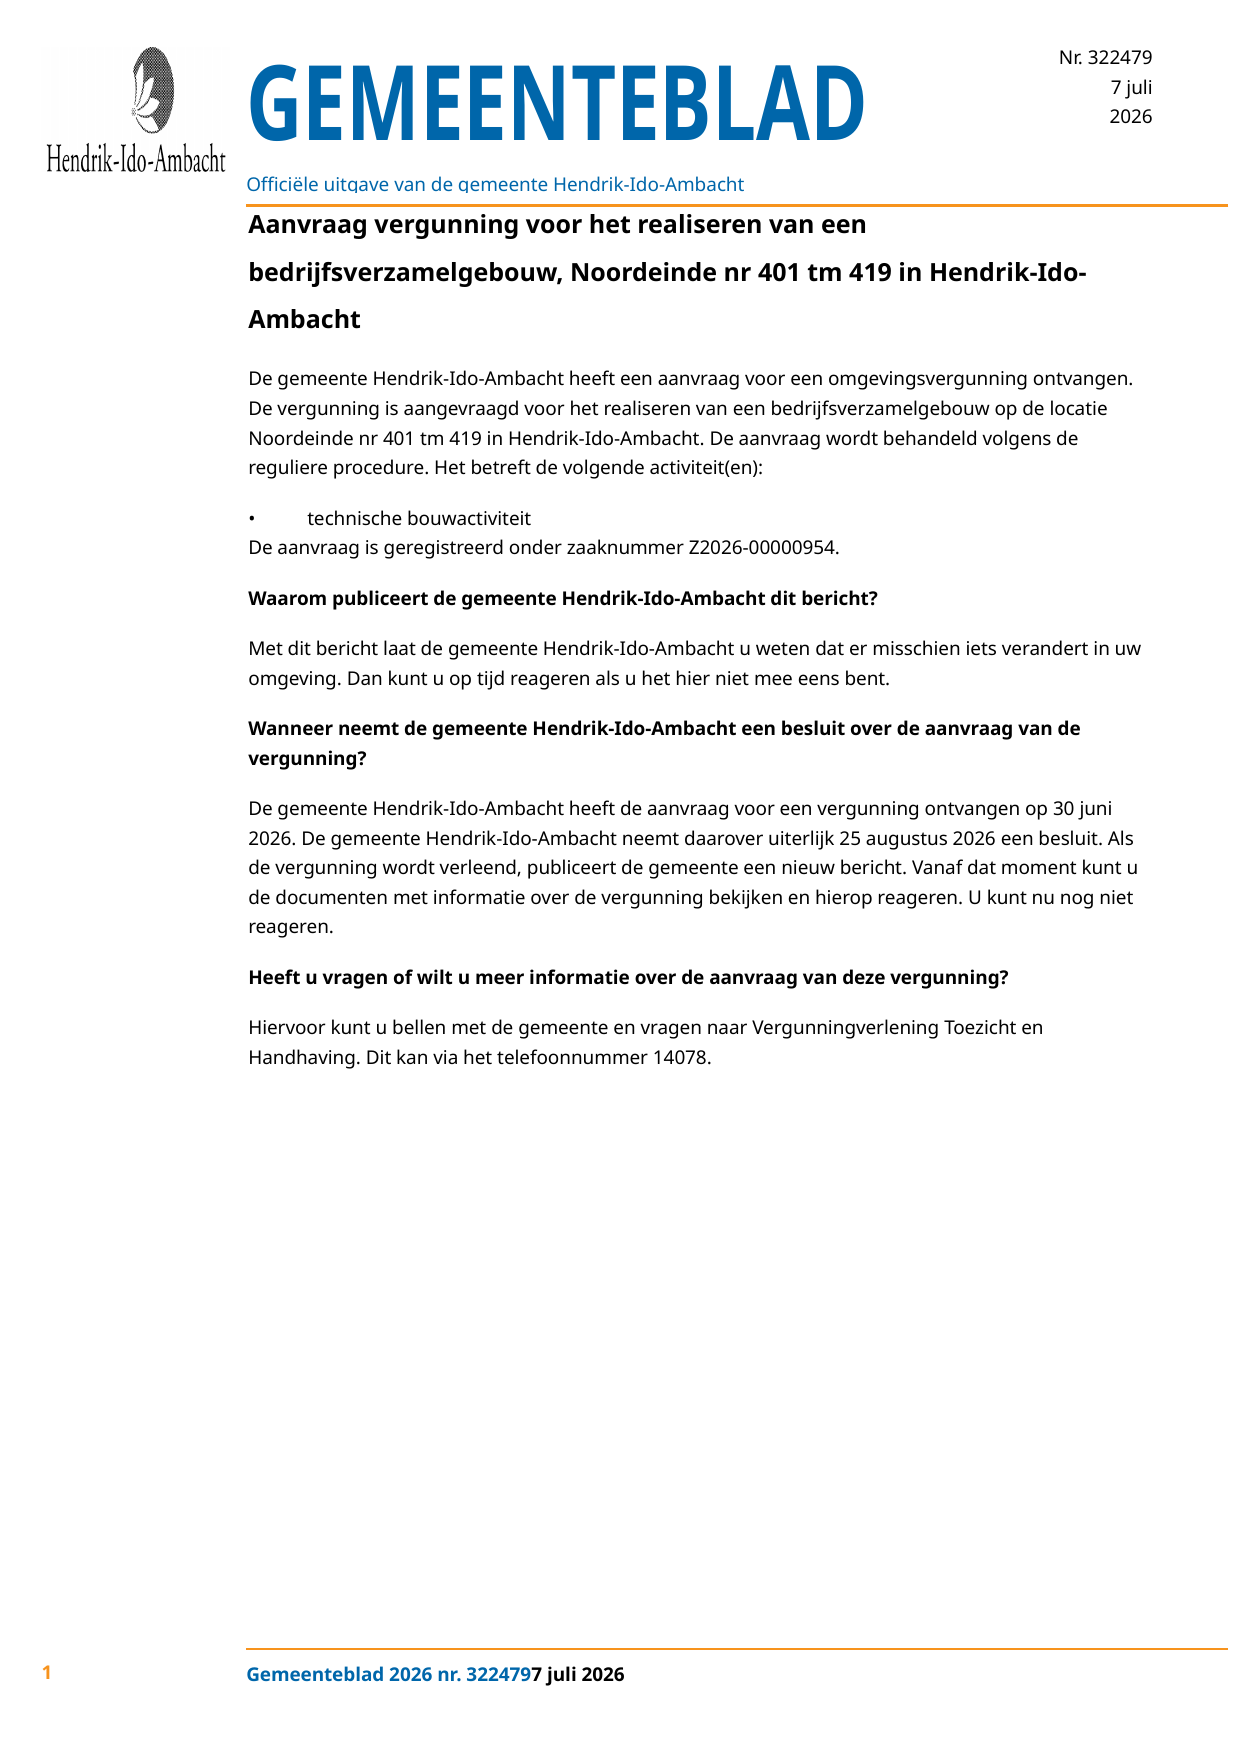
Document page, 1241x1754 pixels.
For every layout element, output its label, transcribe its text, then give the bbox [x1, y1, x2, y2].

text Wanneer neemt de gemeente Hendrik-Ido-Ambacht een besluit over de aanvraag van de vergunning? [248, 715, 1152, 770]
text Waarom publiceert de gemeente Hendrik-Ido-Ambacht dit bericht? [248, 585, 1152, 610]
picture [41, 47, 231, 172]
text Heeft u vragen of wilt u meer informatie over de aanvraag van deze vergunning? [248, 964, 1152, 989]
text Met dit bericht laat de gemeente Hendrik-Ido-Ambacht u weten dat er misschien iets verandert in uw omgeving. Dan kunt u op tijd reageren als u het hier niet mee eens bent. [248, 635, 1152, 690]
list technische bouwactiviteit [248, 505, 1152, 530]
text Hiervoor kunt u bellen met de gemeente en vragen naar Vergunningverlening Toezicht en Handhaving. Dit kan via het telefoonnummer 14078. [248, 1014, 1152, 1069]
text De gemeente Hendrik-Ido-Ambacht heeft de aanvraag voor een vergunning ontvangen op 30 juni 2026. De gemeente Hendrik-Ido-Ambacht neemt daarover uiterlijk 25 augustus 2026 een besluit. Als de vergunning wordt verleend, publiceert de gemeente een nieuw bericht. Vanaf dat moment kunt u de documenten met informatie over de vergunning bekijken en hierop reageren. U kunt nu nog niet reageren. [248, 795, 1152, 939]
text De aanvraag is geregistreerd onder zaaknummer Z2026-00000954. [248, 534, 1152, 560]
text Aanvraag vergunning voor het realiseren van een bedrijfsverzamelgebouw, Noordeinde nr 401 tm 419 in Hendrik-Ido-Ambacht [248, 207, 1152, 336]
text De gemeente Hendrik-Ido-Ambacht heeft een aanvraag voor een omgevingsvergunning ontvangen. De vergunning is aangevraagd voor het realiseren van een bedrijfsverzamelgebouw op de locatie Noordeinde nr 401 tm 419 in Hendrik-Ido-Ambacht. De aanvraag wordt behandeld volgens de reguliere procedure. Het betreft de volgende activiteit(en): [248, 366, 1152, 480]
